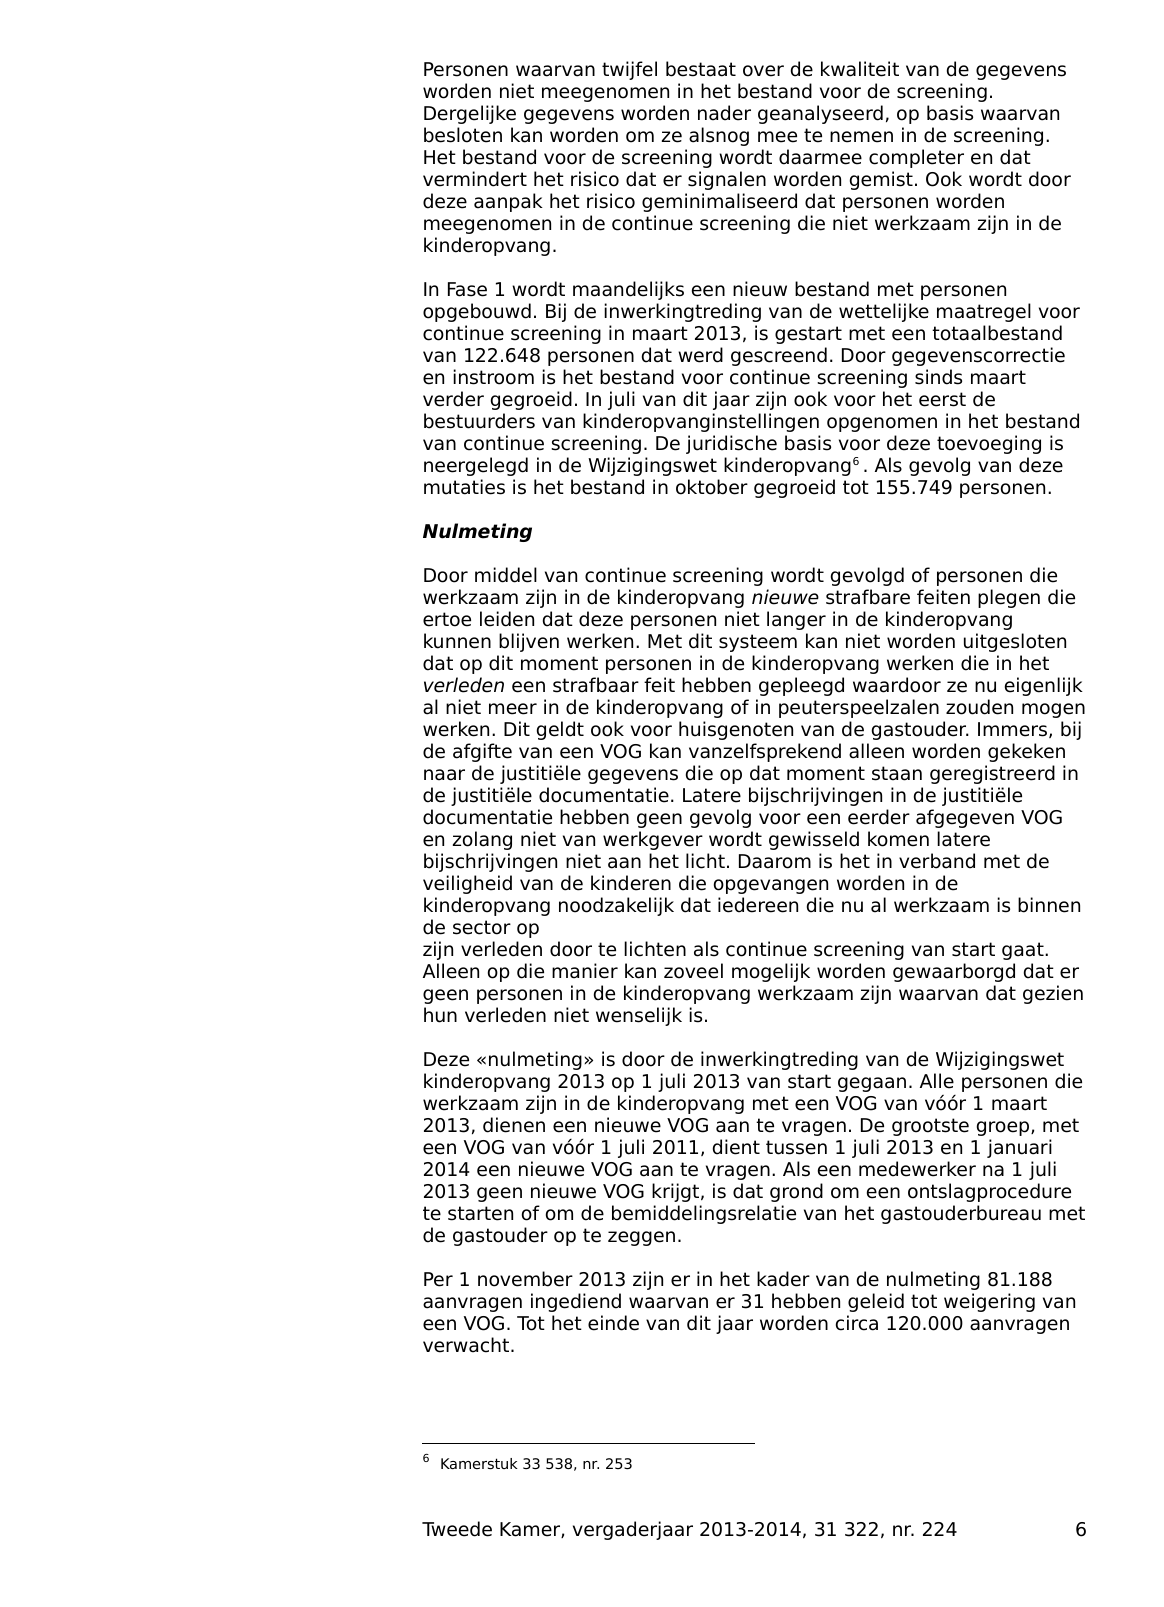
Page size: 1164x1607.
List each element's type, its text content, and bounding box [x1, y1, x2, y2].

text zijn verleden door te lichten als continue screening van start gaat. Alleen op die manier kan zoveel mogelijk worden gewaarborgd dat er geen personen in de kinderopvang werkzaam zijn waarvan dat gezien hun verleden niet wenselijk is. [422, 939, 1087, 1027]
text Per 1 november 2013 zijn er in het kader van de nulmeting 81.188 aanvragen ingediend waarvan er 31 hebben geleid tot weigering van een VOG. Tot het einde van dit jaar worden circa 120.000 aanvragen verwacht. [422, 1269, 1087, 1357]
text Deze «nulmeting» is door de inwerkingtreding van de Wijzigingswet kinderopvang 2013 op 1 juli 2013 van start gegaan. Alle personen die werkzaam zijn in de kinderopvang met een VOG van vóór 1 maart 2013, dienen een nieuwe VOG aan te vragen. De grootste groep, met een VOG van vóór 1 juli 2011, dient tussen 1 juli 2013 en 1 januari 2014 een nieuwe VOG aan te vragen. Als een medewerker na 1 juli 2013 geen nieuwe VOG krijgt, is dat grond om een ontslagprocedure te starten of om de bemiddelingsrelatie van het gastouderbureau met de gastouder op te zeggen. [422, 1049, 1087, 1247]
text In Fase 1 wordt maandelijks een nieuw bestand met personen opgebouwd. Bij de inwerkingtreding van de wettelijke maatregel voor continue screening in maart 2013, is gestart met een totaalbestand van 122.648 personen dat werd gescreend. Door gegevenscorrectie en instroom is het bestand voor continue screening sinds maart verder gegroeid. In juli van dit jaar zijn ook voor het eerst de bestuurders van kinderopvanginstellingen opgenomen in het bestand van continue screening. De juridische basis voor deze toevoeging is neergelegd in de Wijzigingswet kinderopvang. Als gevolg van deze mutaties is het bestand in oktober gegroeid tot 155.749 personen. [422, 279, 1087, 499]
subtitle Nulmeting [422, 521, 1087, 543]
text Kamerstuk 33 538, nr. 253 [422, 1452, 1087, 1474]
text Personen waarvan twijfel bestaat over de kwaliteit van de gegevens worden niet meegenomen in het bestand voor de screening. Dergelijke gegevens worden nader geanalyseerd, op basis waarvan besloten kan worden om ze alsnog mee te nemen in de screening. Het bestand voor de screening wordt daarmee completer en dat vermindert het risico dat er signalen worden gemist. Ook wordt door deze aanpak het risico geminimaliseerd dat personen worden meegenomen in de continue screening die niet werkzaam zijn in de kinderopvang. [422, 59, 1087, 257]
text Door middel van continue screening wordt gevolgd of personen die werkzaam zijn in de kinderopvang nieuwe strafbare feiten plegen die ertoe leiden dat deze personen niet langer in de kinderopvang kunnen blijven werken. Met dit systeem kan niet worden uitgesloten dat op dit moment personen in de kinderopvang werken die in het verleden een strafbaar feit hebben gepleegd waardoor ze nu eigenlijk al niet meer in de kinderopvang of in peuterspeelzalen zouden mogen werken. Dit geldt ook voor huisgenoten van de gastouder. Immers, bij de afgifte van een VOG kan vanzelfsprekend alleen worden gekeken naar de justitiële gegevens die op dat moment staan geregistreerd in de justitiële documentatie. Latere bijschrijvingen in de justitiële documentatie hebben geen gevolg voor een eerder afgegeven VOG en zolang niet van werkgever wordt gewisseld komen latere bijschrijvingen niet aan het licht. Daarom is het in verband met de veiligheid van de kinderen die opgevangen worden in de kinderopvang noodzakelijk dat iedereen die nu al werkzaam is binnen de sector op [422, 565, 1087, 939]
